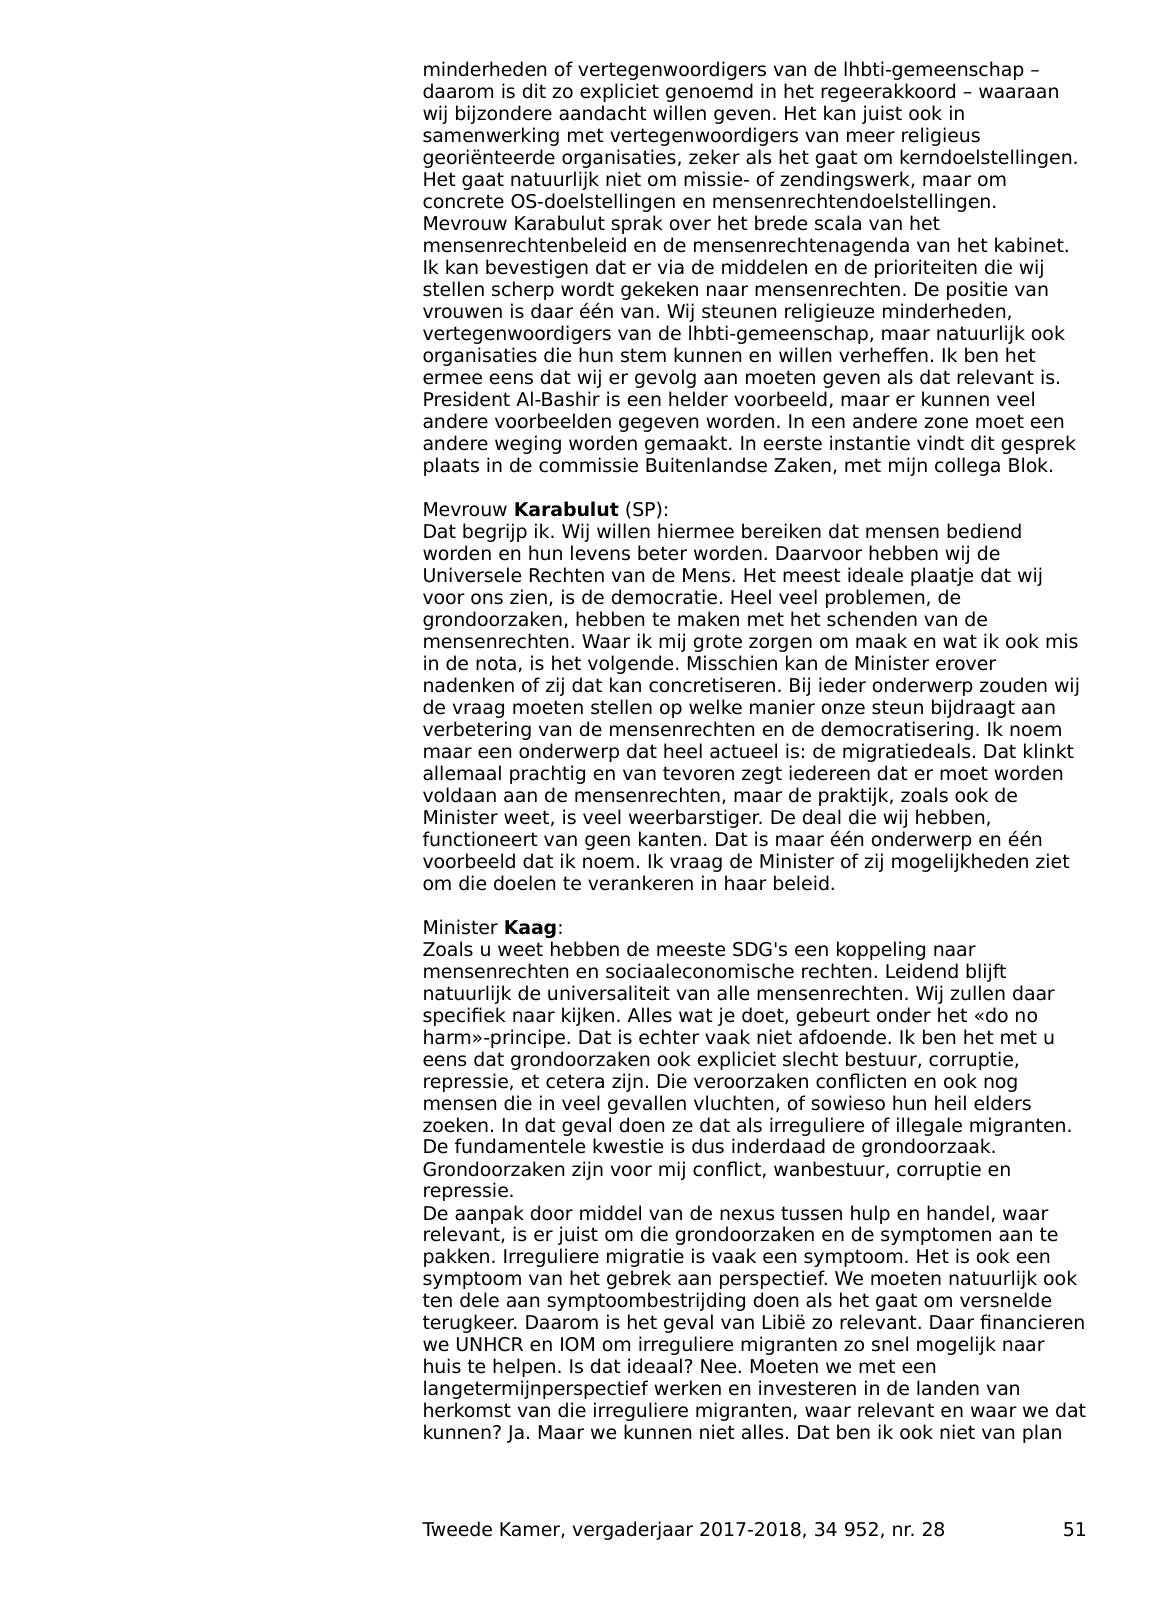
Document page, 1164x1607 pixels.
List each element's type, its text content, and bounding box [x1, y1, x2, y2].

text De aanpak door middel van de nexus tussen hulp en handel, waar relevant, is er juist om die grondoorzaken en de symptomen aan te pakken. Irreguliere migratie is vaak een symptoom. Het is ook een symptoom van het gebrek aan perspectief. We moeten natuurlijk ook ten dele aan symptoombestrijding doen als het gaat om versnelde terugkeer. Daarom is het geval van Libië zo relevant. Daar financieren we UNHCR en IOM om irreguliere migranten zo snel mogelijk naar huis te helpen. Is dat ideaal? Nee. Moeten we met een langetermijnperspectief werken en investeren in de landen van herkomst van die irreguliere migranten, waar relevant en waar we dat kunnen? Ja. Maar we kunnen niet alles. Dat ben ik ook niet van plan [422, 1202, 1087, 1444]
text Mevrouw Karabulut (SP): [422, 499, 1087, 521]
text minderheden of vertegenwoordigers van de lhbti-gemeenschap – daarom is dit zo expliciet genoemd in het regeerakkoord – waaraan wij bijzondere aandacht willen geven. Het kan juist ook in samenwerking met vertegenwoordigers van meer religieus georiënteerde organisaties, zeker als het gaat om kerndoelstellingen. Het gaat natuurlijk niet om missie- of zendingswerk, maar om concrete OS-doelstellingen en mensenrechtendoelstellingen. [422, 59, 1087, 213]
text Mevrouw Karabulut sprak over het brede scala van het mensenrechtenbeleid en de mensenrechtenagenda van het kabinet. Ik kan bevestigen dat er via de middelen en de prioriteiten die wij stellen scherp wordt gekeken naar mensenrechten. De positie van vrouwen is daar één van. Wij steunen religieuze minderheden, vertegenwoordigers van de lhbti-gemeenschap, maar natuurlijk ook organisaties die hun stem kunnen en willen verheffen. Ik ben het ermee eens dat wij er gevolg aan moeten geven als dat relevant is. President Al-Bashir is een helder voorbeeld, maar er kunnen veel andere voorbeelden gegeven worden. In een andere zone moet een andere weging worden gemaakt. In eerste instantie vindt dit gesprek plaats in de commissie Buitenlandse Zaken, met mijn collega Blok. [422, 213, 1087, 477]
text Minister Kaag: [422, 917, 1087, 939]
text Dat begrijp ik. Wij willen hiermee bereiken dat mensen bediend worden en hun levens beter worden. Daarvoor hebben wij de Universele Rechten van de Mens. Het meest ideale plaatje dat wij voor ons zien, is de democratie. Heel veel problemen, de grondoorzaken, hebben te maken met het schenden van de mensenrechten. Waar ik mij grote zorgen om maak en wat ik ook mis in de nota, is het volgende. Misschien kan de Minister erover nadenken of zij dat kan concretiseren. Bij ieder onderwerp zouden wij de vraag moeten stellen op welke manier onze steun bijdraagt aan verbetering van de mensenrechten en de democratisering. Ik noem maar een onderwerp dat heel actueel is: de migratiedeals. Dat klinkt allemaal prachtig en van tevoren zegt iedereen dat er moet worden voldaan aan de mensenrechten, maar de praktijk, zoals ook de Minister weet, is veel weerbarstiger. De deal die wij hebben, functioneert van geen kanten. Dat is maar één onderwerp en één voorbeeld dat ik noem. Ik vraag de Minister of zij mogelijkheden ziet om die doelen te verankeren in haar beleid. [422, 521, 1087, 894]
text Zoals u weet hebben de meeste SDG's een koppeling naar mensenrechten en sociaaleconomische rechten. Leidend blijft natuurlijk de universaliteit van alle mensenrechten. Wij zullen daar specifiek naar kijken. Alles wat je doet, gebeurt onder het «do no harm»-principe. Dat is echter vaak niet afdoende. Ik ben het met u eens dat grondoorzaken ook expliciet slecht bestuur, corruptie, repressie, et cetera zijn. Die veroorzaken conflicten en ook nog mensen die in veel gevallen vluchten, of sowieso hun heil elders zoeken. In dat geval doen ze dat als irreguliere of illegale migranten. De fundamentele kwestie is dus inderdaad de grondoorzaak. Grondoorzaken zijn voor mij conflict, wanbestuur, corruptie en repressie. [422, 939, 1087, 1202]
